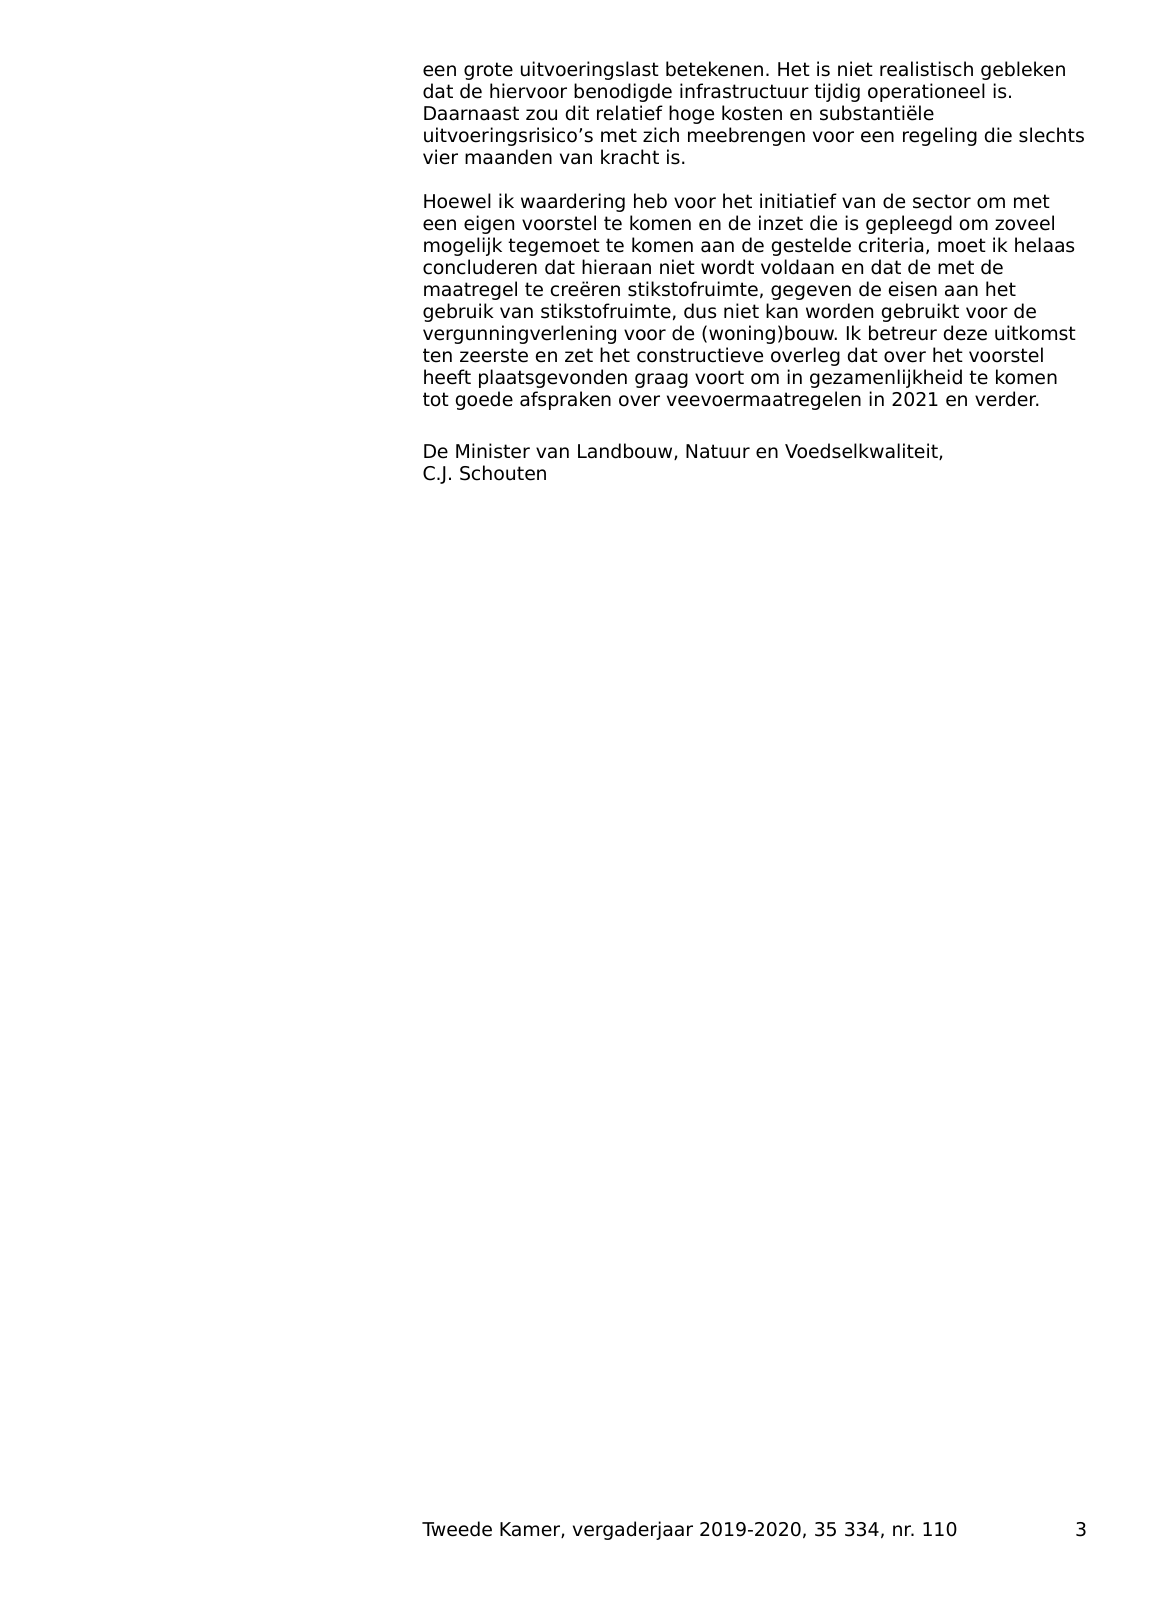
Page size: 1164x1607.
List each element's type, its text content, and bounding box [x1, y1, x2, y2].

text een grote uitvoeringslast betekenen. Het is niet realistisch gebleken dat de hiervoor benodigde infrastructuur tijdig operationeel is. Daarnaast zou dit relatief hoge kosten en substantiële uitvoeringsrisico’s met zich meebrengen voor een regeling die slechts vier maanden van kracht is. [422, 59, 1087, 169]
text De Minister van Landbouw, Natuur en Voedselkwaliteit, C.J. Schouten [422, 441, 1087, 485]
text Hoewel ik waardering heb voor het initiatief van de sector om met een eigen voorstel te komen en de inzet die is gepleegd om zoveel mogelijk tegemoet te komen aan de gestelde criteria, moet ik helaas concluderen dat hieraan niet wordt voldaan en dat de met de maatregel te creëren stikstofruimte, gegeven de eisen aan het gebruik van stikstofruimte, dus niet kan worden gebruikt voor de vergunningverlening voor de (woning)bouw. Ik betreur deze uitkomst ten zeerste en zet het constructieve overleg dat over het voorstel heeft plaatsgevonden graag voort om in gezamenlijkheid te komen tot goede afspraken over veevoermaatregelen in 2021 en verder. [422, 191, 1087, 411]
